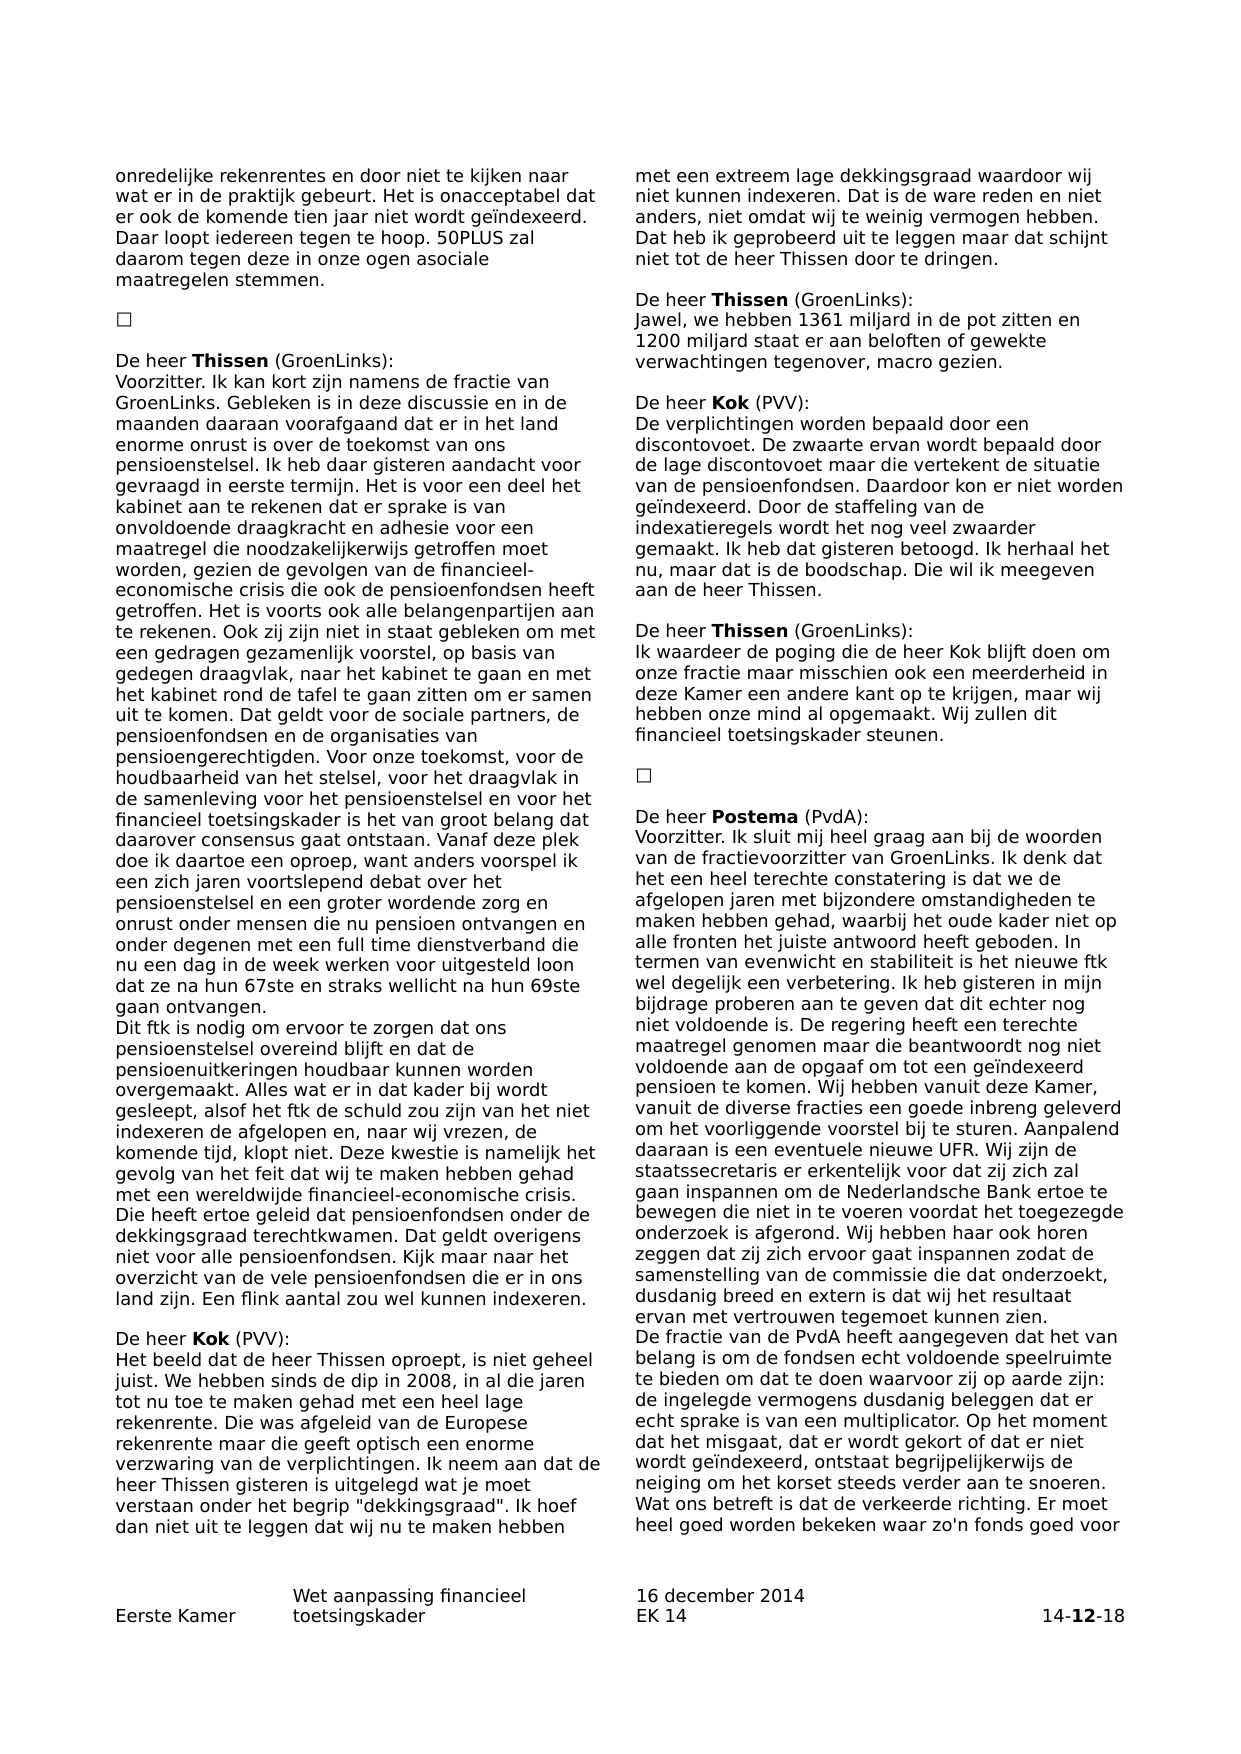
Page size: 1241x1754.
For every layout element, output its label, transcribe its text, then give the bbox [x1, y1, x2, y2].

text Voorzitter. Ik kan kort zijn namens de fractie van GroenLinks. Gebleken is in deze discussie en in de maanden daaraan voorafgaand dat er in het land enorme onrust is over de toekomst van ons pensioenstelsel. Ik heb daar gisteren aandacht voor gevraagd in eerste termijn. Het is voor een deel het kabinet aan te rekenen dat er sprake is van onvoldoende draagkracht en adhesie voor een maatregel die noodzakelijkerwijs getroffen moet worden, gezien de gevolgen van de financieel-economische crisis die ook de pensioenfondsen heeft getroffen. Het is voorts ook alle belangenpartijen aan te rekenen. Ook zij zijn niet in staat gebleken om met een gedragen gezamenlijk voorstel, op basis van gedegen draagvlak, naar het kabinet te gaan en met het kabinet rond de tafel te gaan zitten om er samen uit te komen. Dat geldt voor de sociale partners, de pensioenfondsen en de organisaties van pensioengerechtigden. Voor onze toekomst, voor de houdbaarheid van het stelsel, voor het draagvlak in de samenleving voor het pensioenstelsel en voor het financieel toetsingskader is het van groot belang dat daarover consensus gaat ontstaan. Vanaf deze plek doe ik daartoe een oproep, want anders voorspel ik een zich jaren voortslepend debat over het pensioenstelsel en een groter wordende zorg en onrust onder mensen die nu pensioen ontvangen en onder degenen met een full time dienstverband die nu een dag in de week werken voor uitgesteld loon dat ze na hun 67ste en straks wellicht na hun 69ste gaan ontvangen. [115, 372, 605, 1018]
text De heer Thissen (GroenLinks): [115, 351, 605, 372]
text De heer Kok (PVV): [635, 393, 1125, 413]
text De heer Thissen (GroenLinks): [635, 621, 1125, 642]
text De heer Kok (PVV): [115, 1329, 605, 1350]
text Voorzitter. Ik sluit mij heel graag aan bij de woorden van de fractievoorzitter van GroenLinks. Ik denk dat het een heel terechte constatering is dat we de afgelopen jaren met bijzondere omstandigheden te maken hebben gehad, waarbij het oude kader niet op alle fronten het juiste antwoord heeft geboden. In termen van evenwicht en stabiliteit is het nieuwe ftk wel degelijk een verbetering. Ik heb gisteren in mijn bijdrage proberen aan te geven dat dit echter nog niet voldoende is. De regering heeft een terechte maatregel genomen maar die beantwoordt nog niet voldoende aan de opgaaf om tot een geïndexeerd pensioen te komen. Wij hebben vanuit deze Kamer, vanuit de diverse fracties een goede inbreng geleverd om het voorliggende voorstel bij te sturen. Aanpalend daaraan is een eventuele nieuwe UFR. Wij zijn de staatssecretaris er erkentelijk voor dat zij zich zal gaan inspannen om de Nederlandsche Bank ertoe te bewegen die niet in te voeren voordat het toegezegde onderzoek is afgerond. Wij hebben haar ook horen zeggen dat zij zich ervoor gaat inspannen zodat de samenstelling van de commissie die dat onderzoekt, dusdanig breed en extern is dat wij het resultaat ervan met vertrouwen tegemoet kunnen zien. [635, 827, 1125, 1327]
text De verplichtingen worden bepaald door een discontovoet. De zwaarte ervan wordt bepaald door de lage discontovoet maar die vertekent de situatie van de pensioenfondsen. Daardoor kon er niet worden geïndexeerd. Door de staffeling van de indexatieregels wordt het nog veel zwaarder gemaakt. Ik heb dat gisteren betoogd. Ik herhaal het nu, maar dat is de boodschap. Die wil ik meegeven aan de heer Thissen. [635, 413, 1125, 601]
text ⬜ [635, 766, 1125, 787]
text ⬜ [115, 310, 605, 331]
text Het beeld dat de heer Thissen oproept, is niet geheel juist. We hebben sinds de dip in 2008, in al die jaren tot nu toe te maken gehad met een heel lage rekenrente. Die was afgeleid van de Europese rekenrente maar die geeft optisch een enorme verzwaring van de verplichtingen. Ik neem aan dat de heer Thissen gisteren is uitgelegd wat je moet verstaan onder het begrip "dekkingsgraad". Ik hoef dan niet uit te leggen dat wij nu te maken hebben [115, 1350, 605, 1537]
text met een extreem lage dekkingsgraad waardoor wij niet kunnen indexeren. Dat is de ware reden en niet anders, niet omdat wij te weinig vermogen hebben. Dat heb ik geprobeerd uit te leggen maar dat schijnt niet tot de heer Thissen door te dringen. [635, 165, 1125, 269]
text De fractie van de PvdA heeft aangegeven dat het van belang is om de fondsen echt voldoende speelruimte te bieden om dat te doen waarvoor zij op aarde zijn: de ingelegde vermogens dusdanig beleggen dat er echt sprake is van een multiplicator. Op het moment dat het misgaat, dat er wordt gekort of dat er niet wordt geïndexeerd, ontstaat begrijpelijkerwijs de neiging om het korset steeds verder aan te snoeren. Wat ons betreft is dat de verkeerde richting. Er moet heel goed worden bekeken waar zo'n fonds goed voor [635, 1327, 1125, 1536]
text Jawel, we hebben 1361 miljard in de pot zitten en 1200 miljard staat er aan beloften of gewekte verwachtingen tegenover, macro gezien. [635, 310, 1125, 373]
text De heer Postema (PvdA): [635, 807, 1125, 827]
text Ik waardeer de poging die de heer Kok blijft doen om onze fractie maar misschien ook een meerderheid in deze Kamer een andere kant op te krijgen, maar wij hebben onze mind al opgemaakt. Wij zullen dit financieel toetsingskader steunen. [635, 642, 1125, 746]
text De heer Thissen (GroenLinks): [635, 289, 1125, 310]
text onredelijke rekenrentes en door niet te kijken naar wat er in de praktijk gebeurt. Het is onacceptabel dat er ook de komende tien jaar niet wordt geïndexeerd. Daar loopt iedereen tegen te hoop. 50PLUS zal daarom tegen deze in onze ogen asociale maatregelen stemmen. [115, 165, 605, 290]
text Dit ftk is nodig om ervoor te zorgen dat ons pensioenstelsel overeind blijft en dat de pensioenuitkeringen houdbaar kunnen worden overgemaakt. Alles wat er in dat kader bij wordt gesleept, alsof het ftk de schuld zou zijn van het niet indexeren de afgelopen en, naar wij vrezen, de komende tijd, klopt niet. Deze kwestie is namelijk het gevolg van het feit dat wij te maken hebben gehad met een wereldwijde financieel-economische crisis. Die heeft ertoe geleid dat pensioenfondsen onder de dekkingsgraad terechtkwamen. Dat geldt overigens niet voor alle pensioenfondsen. Kijk maar naar het overzicht van de vele pensioenfondsen die er in ons land zijn. Een flink aantal zou wel kunnen indexeren. [115, 1018, 605, 1309]
